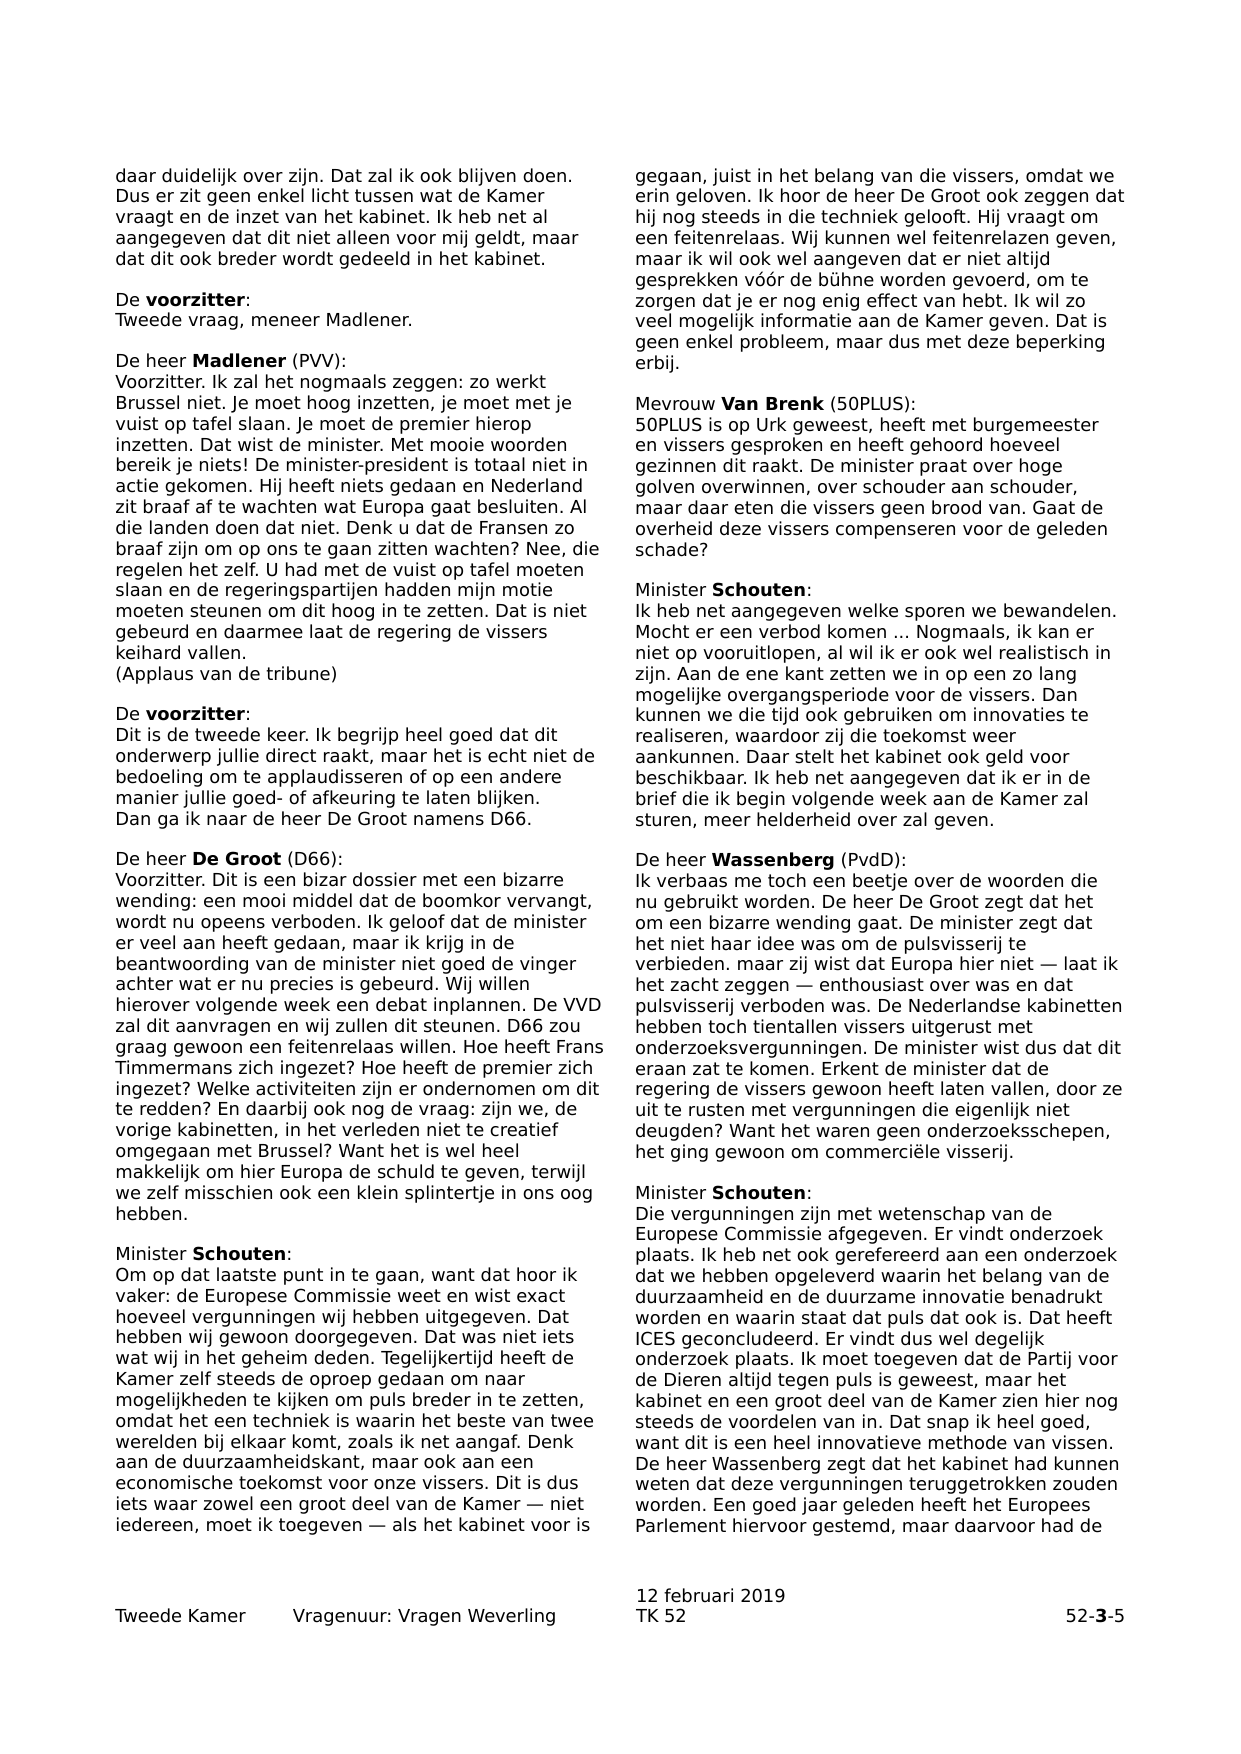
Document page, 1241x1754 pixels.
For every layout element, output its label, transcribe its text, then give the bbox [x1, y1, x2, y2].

text De heer De Groot (D66): [115, 849, 605, 870]
text gegaan, juist in het belang van die vissers, omdat we erin geloven. Ik hoor de heer De Groot ook zeggen dat hij nog steeds in die techniek gelooft. Hij vraagt om een feitenrelaas. Wij kunnen wel feitenrelazen geven, maar ik wil ook wel aangeven dat er niet altijd gesprekken vóór de bühne worden gevoerd, om te zorgen dat je er nog enig effect van hebt. Ik wil zo veel mogelijk informatie aan de Kamer geven. Dat is geen enkel probleem, maar dus met deze beperking erbij. [635, 165, 1125, 374]
text (Applaus van de tribune) [115, 663, 605, 684]
text De heer Madlener (PVV): [115, 351, 605, 372]
text Ik heb net aangegeven welke sporen we bewandelen. Mocht er een verbod komen ... Nogmaals, ik kan er niet op vooruitlopen, al wil ik er ook wel realistisch in zijn. Aan de ene kant zetten we in op een zo lang mogelijke overgangsperiode voor de vissers. Dan kunnen we die tijd ook gebruiken om innovaties te realiseren, waardoor zij die toekomst weer aankunnen. Daar stelt het kabinet ook geld voor beschikbaar. Ik heb net aangegeven dat ik er in de brief die ik begin volgende week aan de Kamer zal sturen, meer helderheid over zal geven. [635, 601, 1125, 830]
text Minister Schouten: [635, 580, 1125, 601]
text 50PLUS is op Urk geweest, heeft met burgemeester en vissers gesproken en heeft gehoord hoeveel gezinnen dit raakt. De minister praat over hoge golven overwinnen, over schouder aan schouder, maar daar eten die vissers geen brood van. Gaat de overheid deze vissers compenseren voor de geleden schade? [635, 414, 1125, 560]
text De voorzitter: [115, 704, 605, 725]
text De voorzitter: [115, 289, 605, 310]
text Ik verbaas me toch een beetje over de woorden die nu gebruikt worden. De heer De Groot zegt dat het om een bizarre wending gaat. De minister zegt dat het niet haar idee was om de pulsvisserij te verbieden. maar zij wist dat Europa hier niet — laat ik het zacht zeggen — enthousiast over was en dat pulsvisserij verboden was. De Nederlandse kabinetten hebben toch tientallen vissers uitgerust met onderzoeksvergunningen. De minister wist dus dat dit eraan zat te komen. Erkent de minister dat de regering de vissers gewoon heeft laten vallen, door ze uit te rusten met vergunningen die eigenlijk niet deugden? Want het waren geen onderzoeksschepen, het ging gewoon om commerciële visserij. [635, 871, 1125, 1162]
text Die vergunningen zijn met wetenschap van de Europese Commissie afgegeven. Er vindt onderzoek plaats. Ik heb net ook gerefereerd aan een onderzoek dat we hebben opgeleverd waarin het belang van de duurzaamheid en de duurzame innovatie benadrukt worden en waarin staat dat puls dat ook is. Dat heeft ICES geconcludeerd. Er vindt dus wel degelijk onderzoek plaats. Ik moet toegeven dat de Partij voor de Dieren altijd tegen puls is geweest, maar het kabinet en een groot deel van de Kamer zien hier nog steeds de voordelen van in. Dat snap ik heel goed, want dit is een heel innovatieve methode van vissen. De heer Wassenberg zegt dat het kabinet had kunnen weten dat deze vergunningen teruggetrokken zouden worden. Een goed jaar geleden heeft het Europees Parlement hiervoor gestemd, maar daarvoor had de [635, 1203, 1125, 1537]
text Om op dat laatste punt in te gaan, want dat hoor ik vaker: de Europese Commissie weet en wist exact hoeveel vergunningen wij hebben uitgegeven. Dat hebben wij gewoon doorgegeven. Dat was niet iets wat wij in het geheim deden. Tegelijkertijd heeft de Kamer zelf steeds de oproep gedaan om naar mogelijkheden te kijken om puls breder in te zetten, omdat het een techniek is waarin het beste van twee werelden bij elkaar komt, zoals ik net aangaf. Denk aan de duurzaamheidskant, maar ook aan een economische toekomst voor onze vissers. Dit is dus iets waar zowel een groot deel van de Kamer — niet iedereen, moet ik toegeven — als het kabinet voor is [115, 1265, 605, 1536]
text Mevrouw Van Brenk (50PLUS): [635, 394, 1125, 414]
text De heer Wassenberg (PvdD): [635, 850, 1125, 871]
text Tweede vraag, meneer Madlener. [115, 310, 605, 331]
text Dit is de tweede keer. Ik begrijp heel goed dat dit onderwerp jullie direct raakt, maar het is echt niet de bedoeling om te applaudisseren of op een andere manier jullie goed- of afkeuring te laten blijken. [115, 725, 605, 808]
text daar duidelijk over zijn. Dat zal ik ook blijven doen. Dus er zit geen enkel licht tussen wat de Kamer vraagt en de inzet van het kabinet. Ik heb net al aangegeven dat dit niet alleen voor mij geldt, maar dat dit ook breder wordt gedeeld in het kabinet. [115, 165, 605, 269]
text Dan ga ik naar de heer De Groot namens D66. [115, 808, 605, 829]
text Voorzitter. Dit is een bizar dossier met een bizarre wending: een mooi middel dat de boomkor vervangt, wordt nu opeens verboden. Ik geloof dat de minister er veel aan heeft gedaan, maar ik krijg in de beantwoording van de minister niet goed de vinger achter wat er nu precies is gebeurd. Wij willen hierover volgende week een debat inplannen. De VVD zal dit aanvragen en wij zullen dit steunen. D66 zou graag gewoon een feitenrelaas willen. Hoe heeft Frans Timmermans zich ingezet? Hoe heeft de premier zich ingezet? Welke activiteiten zijn er ondernomen om dit te redden? En daarbij ook nog de vraag: zijn we, de vorige kabinetten, in het verleden niet te creatief omgegaan met Brussel? Want het is wel heel makkelijk om hier Europa de schuld te geven, terwijl we zelf misschien ook een klein splintertje in ons oog hebben. [115, 870, 605, 1224]
text Voorzitter. Ik zal het nogmaals zeggen: zo werkt Brussel niet. Je moet hoog inzetten, je moet met je vuist op tafel slaan. Je moet de premier hierop inzetten. Dat wist de minister. Met mooie woorden bereik je niets! De minister-president is totaal niet in actie gekomen. Hij heeft niets gedaan en Nederland zit braaf af te wachten wat Europa gaat besluiten. Al die landen doen dat niet. Denk u dat de Fransen zo braaf zijn om op ons te gaan zitten wachten? Nee, die regelen het zelf. U had met de vuist op tafel moeten slaan en de regeringspartijen hadden mijn motie moeten steunen om dit hoog in te zetten. Dat is niet gebeurd en daarmee laat de regering de vissers keihard vallen. [115, 372, 605, 663]
text Minister Schouten: [115, 1244, 605, 1265]
text Minister Schouten: [635, 1182, 1125, 1203]
